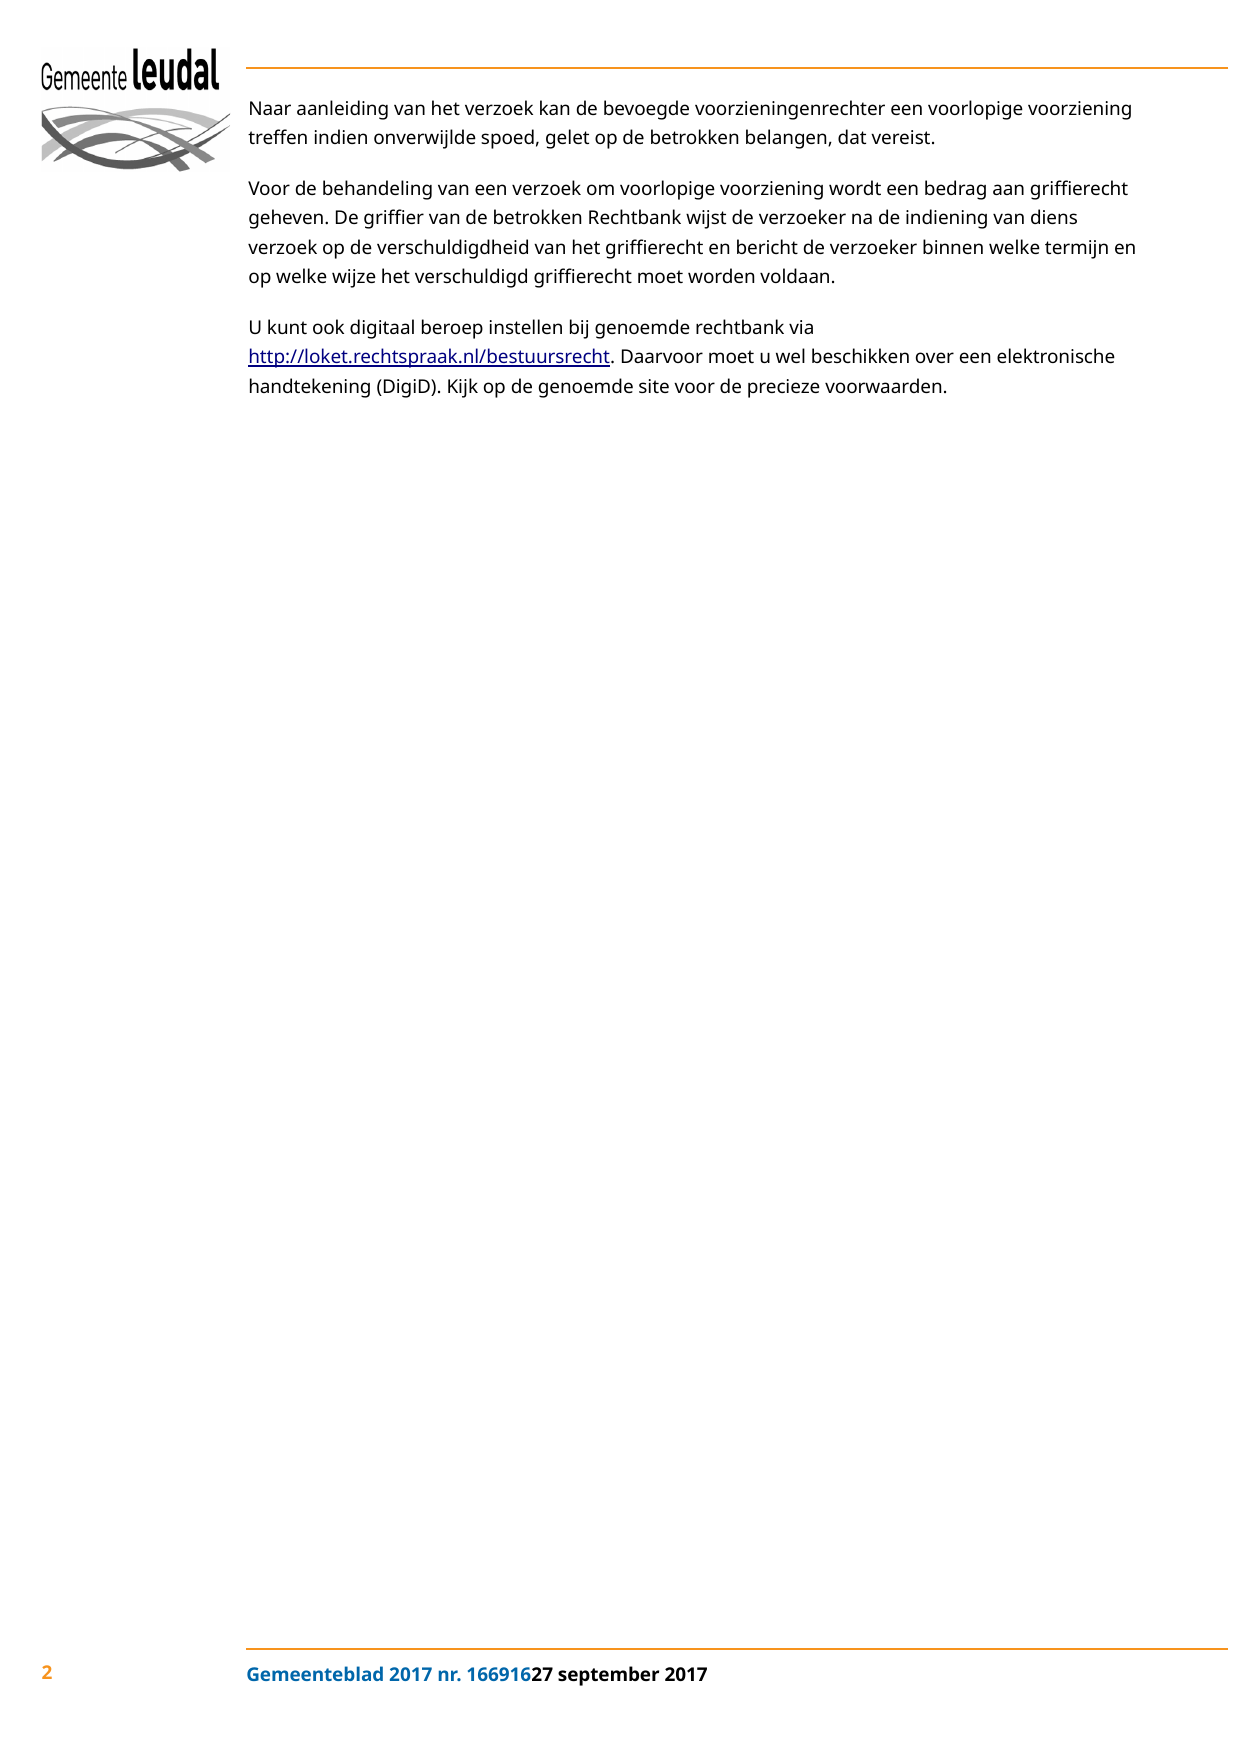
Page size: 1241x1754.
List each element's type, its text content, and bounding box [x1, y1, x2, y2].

text Naar aanleiding van het verzoek kan de bevoegde voorzieningenrechter een voorlopige voorziening treffen indien onverwijlde spoed, gelet op de betrokken belangen, dat vereist. [248, 95, 1152, 150]
text Voor de behandeling van een verzoek om voorlopige voorziening wordt een bedrag aan griffierecht geheven. De griffier van de betrokken Rechtbank wijst de verzoeker na de indiening van diens verzoek op de verschuldigdheid van het griffierecht en bericht de verzoeker binnen welke termijn en op welke wijze het verschuldigd griffierecht moet worden voldaan. [248, 175, 1152, 289]
text U kunt ook digitaal beroep instellen bij genoemde rechtbank via http://loket.rechtspraak.nl/bestuursrecht. Daarvoor moet u wel beschikken over een elektronische handtekening (DigiD). Kijk op de genoemde site voor de precieze voorwaarden. [248, 314, 1152, 399]
picture [41, 47, 231, 172]
